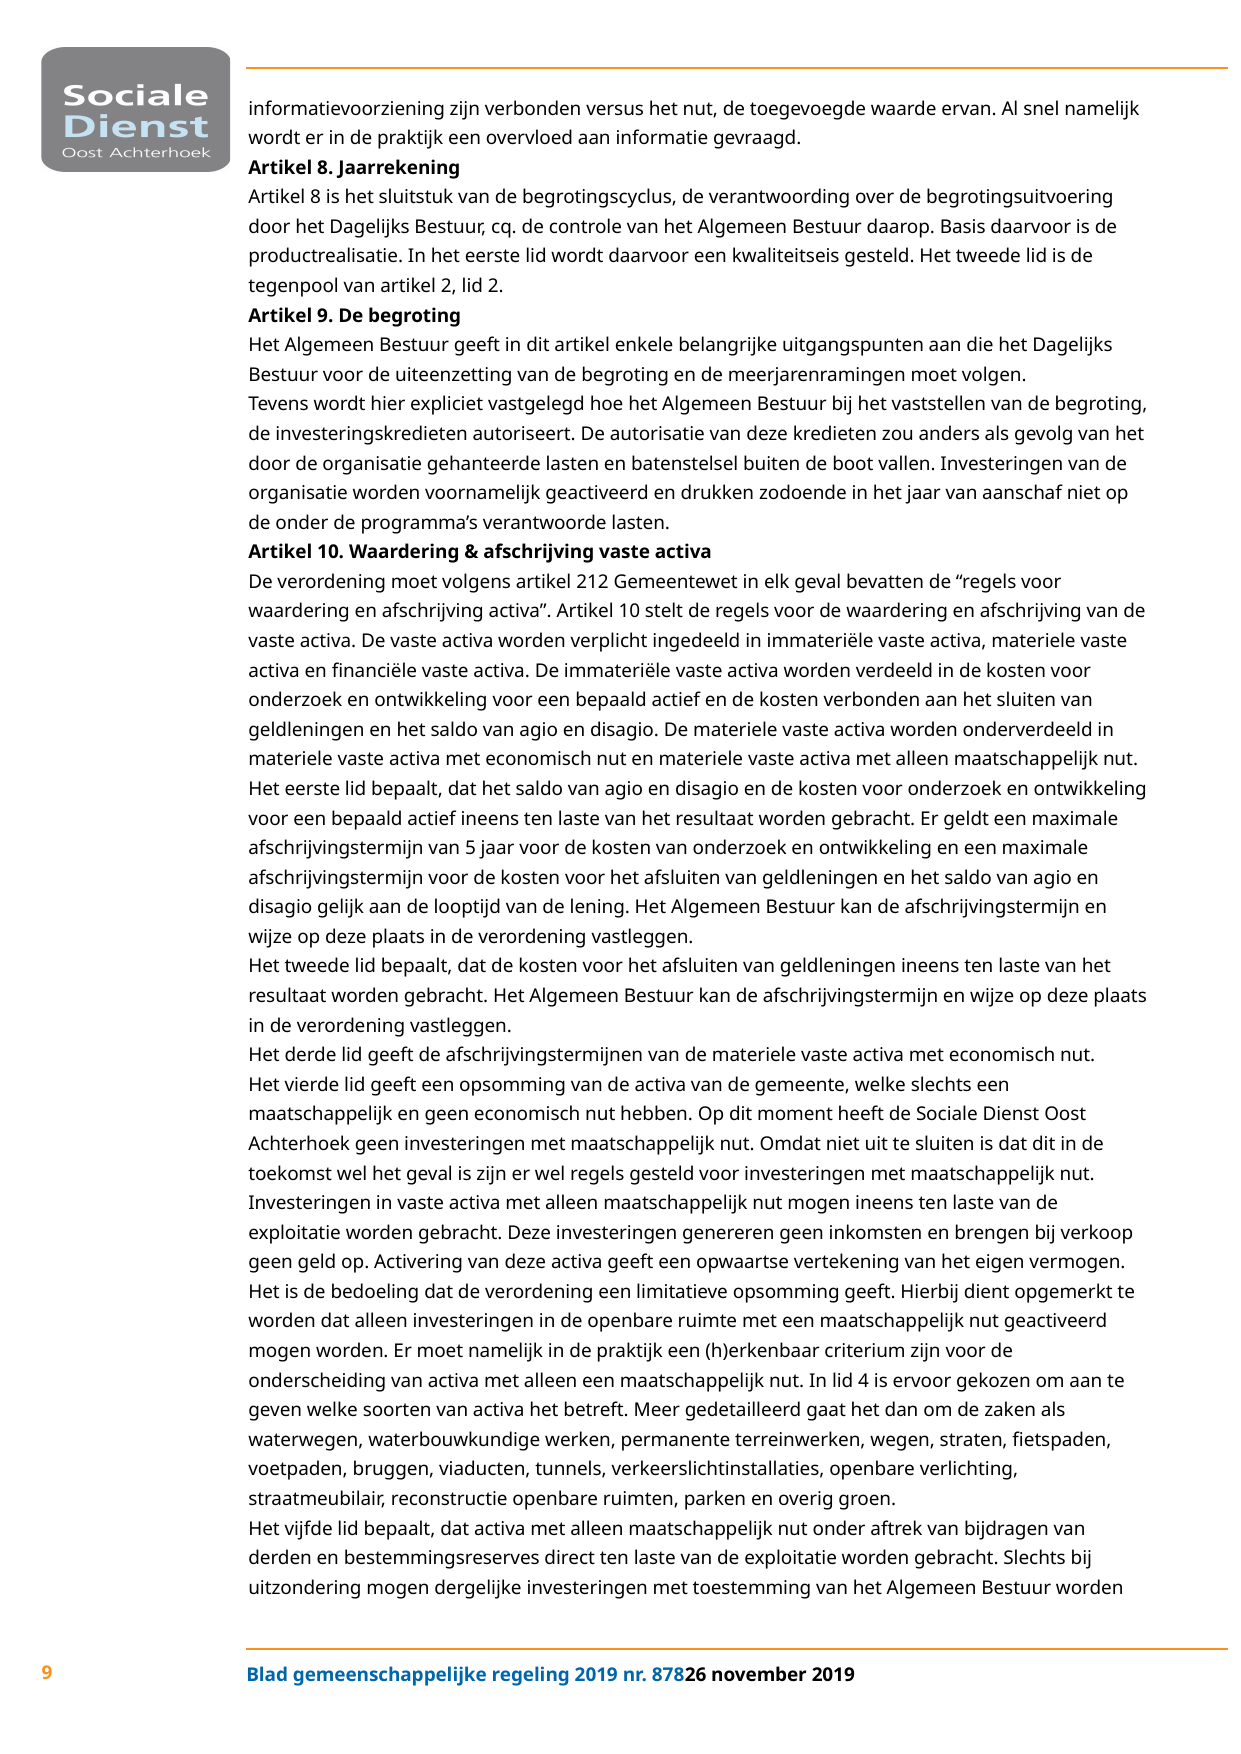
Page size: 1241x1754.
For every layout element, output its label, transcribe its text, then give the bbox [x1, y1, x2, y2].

text Het derde lid geeft de afschrijvingstermijnen van de materiele vaste activa met economisch nut. [248, 1041, 1152, 1067]
text Artikel 10. Waardering & afschrijving vaste activa [248, 538, 1152, 564]
text De verordening moet volgens artikel 212 Gemeentewet in elk geval bevatten de “regels voor waardering en afschrijving activa”. Artikel 10 stelt de regels voor de waardering en afschrijving van de vaste activa. De vaste activa worden verplicht ingedeeld in immateriële vaste activa, materiele vaste activa en financiële vaste activa. De immateriële vaste activa worden verdeeld in de kosten voor onderzoek en ontwikkeling voor een bepaald actief en de kosten verbonden aan het sluiten van geldleningen en het saldo van agio en disagio. De materiele vaste activa worden onderverdeeld in materiele vaste activa met economisch nut en materiele vaste activa met alleen maatschappelijk nut. [248, 568, 1152, 771]
text informatievoorziening zijn verbonden versus het nut, de toegevoegde waarde ervan. Al snel namelijk wordt er in de praktijk een overvloed aan informatie gevraagd. [248, 95, 1152, 150]
text Het Algemeen Bestuur geeft in dit artikel enkele belangrijke uitgangspunten aan die het Dagelijks Bestuur voor de uiteenzetting van de begroting en de meerjarenramingen moet volgen. [248, 331, 1152, 387]
text Het vierde lid geeft een opsomming van de activa van de gemeente, welke slechts een maatschappelijk en geen economisch nut hebben. Op dit moment heeft de Sociale Dienst Oost Achterhoek geen investeringen met maatschappelijk nut. Omdat niet uit te sluiten is dat dit in de toekomst wel het geval is zijn er wel regels gesteld voor investeringen met maatschappelijk nut. Investeringen in vaste activa met alleen maatschappelijk nut mogen ineens ten laste van de exploitatie worden gebracht. Deze investeringen genereren geen inkomsten en brengen bij verkoop geen geld op. Activering van deze activa geeft een opwaartse vertekening van het eigen vermogen. Het is de bedoeling dat de verordening een limitatieve opsomming geeft. Hierbij dient opgemerkt te worden dat alleen investeringen in de openbare ruimte met een maatschappelijk nut geactiveerd mogen worden. Er moet namelijk in de praktijk een (h)erkenbaar criterium zijn voor de onderscheiding van activa met alleen een maatschappelijk nut. In lid 4 is ervoor gekozen om aan te geven welke soorten van activa het betreft. Meer gedetailleerd gaat het dan om de zaken als waterwegen, waterbouwkundige werken, permanente terreinwerken, wegen, straten, fietspaden, voetpaden, bruggen, viaducten, tunnels, verkeerslichtinstallaties, openbare verlichting, straatmeubilair, reconstructie openbare ruimten, parken en overig groen. [248, 1071, 1152, 1511]
picture [41, 47, 231, 172]
text Artikel 9. De begroting [248, 302, 1152, 328]
text Het eerste lid bepaalt, dat het saldo van agio en disagio en de kosten voor onderzoek en ontwikkeling voor een bepaald actief ineens ten laste van het resultaat worden gebracht. Er geldt een maximale afschrijvingstermijn van 5 jaar voor de kosten van onderzoek en ontwikkeling en een maximale afschrijvingstermijn voor de kosten voor het afsluiten van geldleningen en het saldo van agio en disagio gelijk aan de looptijd van de lening. Het Algemeen Bestuur kan de afschrijvingstermijn en wijze op deze plaats in de verordening vastleggen. [248, 775, 1152, 949]
text Artikel 8. Jaarrekening [248, 154, 1152, 180]
text Het tweede lid bepaalt, dat de kosten voor het afsluiten van geldleningen ineens ten laste van het resultaat worden gebracht. Het Algemeen Bestuur kan de afschrijvingstermijn en wijze op deze plaats in de verordening vastleggen. [248, 953, 1152, 1038]
text Het vijfde lid bepaalt, dat activa met alleen maatschappelijk nut onder aftrek van bijdragen van derden en bestemmingsreserves direct ten laste van de exploitatie worden gebracht. Slechts bij uitzondering mogen dergelijke investeringen met toestemming van het Algemeen Bestuur worden [248, 1515, 1152, 1600]
text Artikel 8 is het sluitstuk van de begrotingscyclus, de verantwoording over de begrotingsuitvoering door het Dagelijks Bestuur, cq. de controle van het Algemeen Bestuur daarop. Basis daarvoor is de productrealisatie. In het eerste lid wordt daarvoor een kwaliteitseis gesteld. Het tweede lid is de tegenpool van artikel 2, lid 2. [248, 183, 1152, 298]
text Tevens wordt hier expliciet vastgelegd hoe het Algemeen Bestuur bij het vaststellen van de begroting, de investeringskredieten autoriseert. De autorisatie van deze kredieten zou anders als gevolg van het door de organisatie gehanteerde lasten en batenstelsel buiten de boot vallen. Investeringen van de organisatie worden voornamelijk geactiveerd en drukken zodoende in het jaar van aanschaf niet op de onder de programma’s verantwoorde lasten. [248, 391, 1152, 535]
